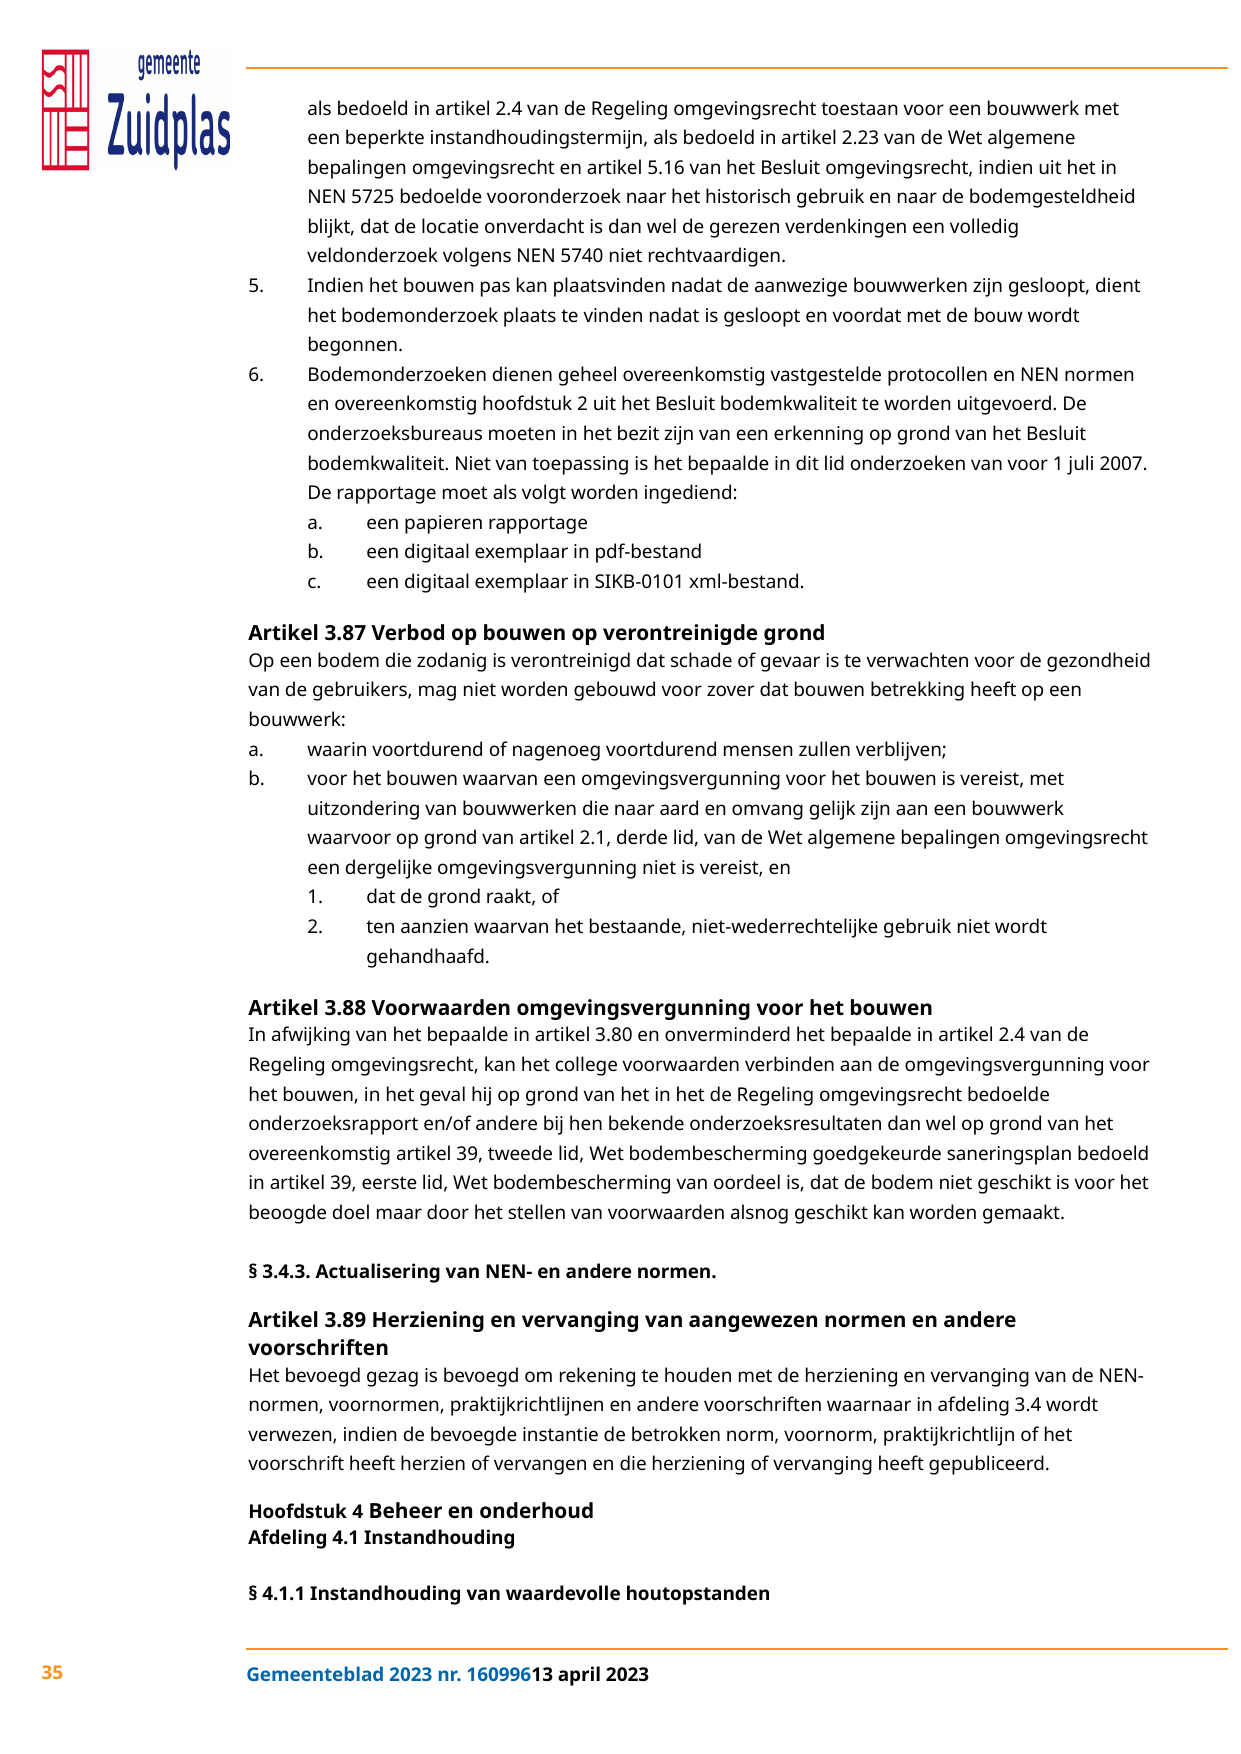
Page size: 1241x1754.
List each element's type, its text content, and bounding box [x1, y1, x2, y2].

picture [41, 47, 231, 172]
text Artikel 3.87 Verbod op bouwen op verontreinigde grond [248, 618, 1152, 647]
text Artikel 3.89 Herziening en vervanging van aangewezen normen en andere voorschriften [248, 1305, 1152, 1362]
text Afdeling 4.1 Instandhouding [248, 1524, 1152, 1550]
text Het bevoegd gezag is bevoegd om rekening te houden met de herziening en vervanging van de NEN-normen, voornormen, praktijkrichtlijnen en andere voorschriften waarnaar in afdeling 3.4 wordt verwezen, indien de bevoegde instantie de betrokken norm, voornorm, praktijkrichtlijn of het voorschrift heeft herzien of vervangen en die herziening of vervanging heeft gepubliceerd. [248, 1362, 1152, 1476]
list een papieren rapportage [307, 509, 1152, 535]
text Hoofdstuk 4 Beheer en onderhoud [248, 1496, 1152, 1524]
list dat de grond raakt, of [307, 884, 1152, 909]
text § 4.1.1 Instandhouding van waardevolle houtopstanden [248, 1580, 1152, 1606]
list als bedoeld in artikel 2.4 van de Regeling omgevingsrecht toestaan voor een bouwwerk met een beperkte instandhoudingstermijn, als bedoeld in artikel 2.23 van de Wet algemene bepalingen omgevingsrecht en artikel 5.16 van het Besluit omgevingsrecht, indien uit het in NEN 5725 bedoelde vooronderzoek naar het historisch gebruik en naar de bodemgesteldheid blijkt, dat de locatie onverdacht is dan wel de gerezen verdenkingen een volledig veldonderzoek volgens NEN 5740 niet rechtvaardigen. [248, 95, 1152, 268]
list Bodemonderzoeken dienen geheel overeenkomstig vastgestelde protocollen en NEN normen en overeenkomstig hoofdstuk 2 uit het Besluit bodemkwaliteit te worden uitgevoerd. De onderzoeksbureaus moeten in het bezit zijn van een erkenning op grond van het Besluit bodemkwaliteit. Niet van toepassing is het bepaalde in dit lid onderzoeken van voor 1 juli 2007. De rapportage moet als volgt worden ingediend: [248, 361, 1152, 505]
list een digitaal exemplaar in pdf-bestand [307, 538, 1152, 564]
list een digitaal exemplaar in SIKB-0101 xml-bestand. [307, 568, 1152, 594]
text In afwijking van het bepaalde in artikel 3.80 en onverminderd het bepaalde in artikel 2.4 van de Regeling omgevingsrecht, kan het college voorwaarden verbinden aan de omgevingsvergunning voor het bouwen, in het geval hij op grond van het in het de Regeling omgevingsrecht bedoelde onderzoeksrapport en/of andere bij hen bekende onderzoeksresultaten dan wel op grond van het overeenkomstig artikel 39, tweede lid, Wet bodembescherming goedgekeurde saneringsplan bedoeld in artikel 39, eerste lid, Wet bodembescherming van oordeel is, dat de bodem niet geschikt is voor het beoogde doel maar door het stellen van voorwaarden alsnog geschikt kan worden gemaakt. [248, 1022, 1152, 1225]
text Op een bodem die zodanig is verontreinigd dat schade of gevaar is te verwachten voor de gezondheid van de gebruikers, mag niet worden gebouwd voor zover dat bouwen betrekking heeft op een bouwwerk: [248, 647, 1152, 732]
list waarin voortdurend of nagenoeg voortdurend mensen zullen verblijven; [248, 736, 1152, 761]
text Artikel 3.88 Voorwaarden omgevingsvergunning voor het bouwen [248, 993, 1152, 1022]
list ten aanzien waarvan het bestaande, niet-wederrechtelijke gebruik niet wordt gehandhaafd. [307, 913, 1152, 968]
list voor het bouwen waarvan een omgevingsvergunning voor het bouwen is vereist, met uitzondering van bouwwerken die naar aard en omvang gelijk zijn aan een bouwwerk waarvoor op grond van artikel 2.1, derde lid, van de Wet algemene bepalingen omgevingsrecht een dergelijke omgevingsvergunning niet is vereist, en [248, 765, 1152, 880]
text § 3.4.3. Actualisering van NEN- en andere normen. [248, 1258, 1152, 1284]
list Indien het bouwen pas kan plaatsvinden nadat de aanwezige bouwwerken zijn gesloopt, dient het bodemonderzoek plaats te vinden nadat is gesloopt en voordat met de bouw wordt begonnen. [248, 272, 1152, 357]
